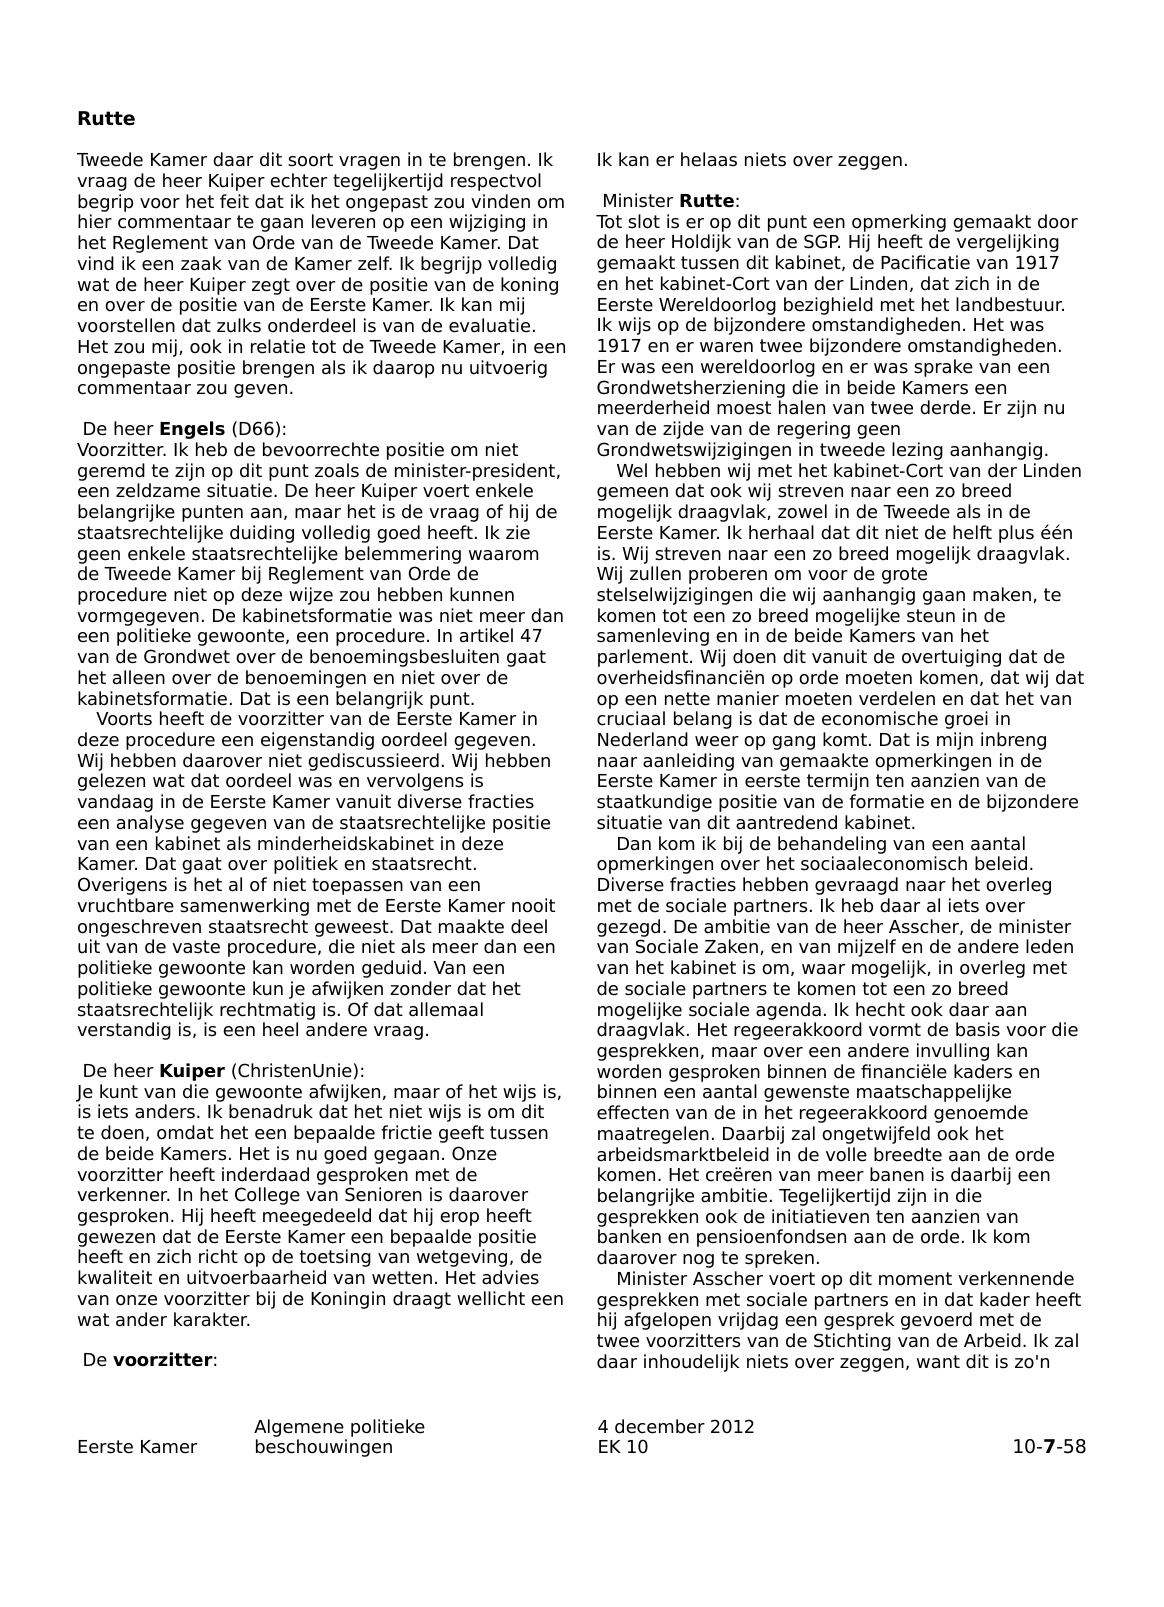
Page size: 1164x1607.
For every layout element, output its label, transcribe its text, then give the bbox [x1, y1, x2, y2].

text De heer Engels (D66): [77, 419, 567, 440]
text De voorzitter: [77, 1350, 567, 1371]
text Voorzitter. Ik heb de bevoorrechte positie om niet geremd te zijn op dit punt zoals de minister-president, een zeldzame situatie. De heer Kuiper voert enkele belangrijke punten aan, maar het is de vraag of hij de staatsrechtelijke duiding volledig goed heeft. Ik zie geen enkele staatsrechtelijke belemmering waarom de Tweede Kamer bij Reglement van Orde de procedure niet op deze wijze zou hebben kunnen vormgegeven. De kabinetsformatie was niet meer dan een politieke gewoonte, een procedure. In artikel 47 van de Grondwet over de benoemingsbesluiten gaat het alleen over de benoemingen en niet over de kabinetsformatie. Dat is een belangrijk punt. [77, 440, 567, 709]
text Tweede Kamer daar dit soort vragen in te brengen. Ik vraag de heer Kuiper echter tegelijkertijd respectvol begrip voor het feit dat ik het ongepast zou vinden om hier commentaar te gaan leveren op een wijziging in het Reglement van Orde van de Tweede Kamer. Dat vind ik een zaak van de Kamer zelf. Ik begrijp volledig wat de heer Kuiper zegt over de positie van de koning en over de positie van de Eerste Kamer. Ik kan mij voorstellen dat zulks onderdeel is van de evaluatie. Het zou mij, ook in relatie tot de Tweede Kamer, in een ongepaste positie brengen als ik daarop nu uitvoerig commentaar zou geven. [77, 150, 567, 399]
text Minister Rutte: [596, 191, 1087, 212]
text Voorts heeft de voorzitter van de Eerste Kamer in deze procedure een eigenstandig oordeel gegeven. Wij hebben daarover niet gediscussieerd. Wij hebben gelezen wat dat oordeel was en vervolgens is vandaag in de Eerste Kamer vanuit diverse fracties een analyse gegeven van de staatsrechtelijke positie van een kabinet als minderheidskabinet in deze Kamer. Dat gaat over politiek en staatsrecht. Overigens is het al of niet toepassen van een vruchtbare samenwerking met de Eerste Kamer nooit ongeschreven staatsrecht geweest. Dat maakte deel uit van de vaste procedure, die niet als meer dan een politieke gewoonte kan worden geduid. Van een politieke gewoonte kun je afwijken zonder dat het staatsrechtelijk rechtmatig is. Of dat allemaal verstandig is, is een heel andere vraag. [77, 709, 567, 1041]
text Dan kom ik bij de behandeling van een aantal opmerkingen over het sociaaleconomisch beleid. Diverse fracties hebben gevraagd naar het overleg met de sociale partners. Ik heb daar al iets over gezegd. De ambitie van de heer Asscher, de minister van Sociale Zaken, en van mijzelf en de andere leden van het kabinet is om, waar mogelijk, in overleg met de sociale partners te komen tot een zo breed mogelijke sociale agenda. Ik hecht ook daar aan draagvlak. Het regeerakkoord vormt de basis voor die gesprekken, maar over een andere invulling kan worden gesproken binnen de financiële kaders en binnen een aantal gewenste maatschappelijke effecten van de in het regeerakkoord genoemde maatregelen. Daarbij zal ongetwijfeld ook het arbeidsmarktbeleid in de volle breedte aan de orde komen. Het creëren van meer banen is daarbij een belangrijke ambitie. Tegelijkertijd zijn in die gesprekken ook de initiatieven ten aanzien van banken en pensioenfondsen aan de orde. Ik kom daarover nog te spreken. [596, 833, 1087, 1269]
text Wel hebben wij met het kabinet-Cort van der Linden gemeen dat ook wij streven naar een zo breed mogelijk draagvlak, zowel in de Tweede als in de Eerste Kamer. Ik herhaal dat dit niet de helft plus één is. Wij streven naar een zo breed mogelijk draagvlak. Wij zullen proberen om voor de grote stelselwijzigingen die wij aanhangig gaan maken, te komen tot een zo breed mogelijke steun in de samenleving en in de beide Kamers van het parlement. Wij doen dit vanuit de overtuiging dat de overheidsfinanciën op orde moeten komen, dat wij dat op een nette manier moeten verdelen en dat het van cruciaal belang is dat de economische groei in Nederland weer op gang komt. Dat is mijn inbreng naar aanleiding van gemaakte opmerkingen in de Eerste Kamer in eerste termijn ten aanzien van de staatkundige positie van de formatie en de bijzondere situatie van dit aantredend kabinet. [596, 460, 1087, 833]
text Je kunt van die gewoonte afwijken, maar of het wijs is, is iets anders. Ik benadruk dat het niet wijs is om dit te doen, omdat het een bepaalde frictie geeft tussen de beide Kamers. Het is nu goed gegaan. Onze voorzitter heeft inderdaad gesproken met de verkenner. In het College van Senioren is daarover gesproken. Hij heeft meegedeeld dat hij erop heeft gewezen dat de Eerste Kamer een bepaalde positie heeft en zich richt op de toetsing van wetgeving, de kwaliteit en uitvoerbaarheid van wetten. Het advies van onze voorzitter bij de Koningin draagt wellicht een wat ander karakter. [77, 1082, 567, 1330]
text Ik kan er helaas niets over zeggen. [596, 150, 1087, 171]
text Tot slot is er op dit punt een opmerking gemaakt door de heer Holdijk van de SGP. Hij heeft de vergelijking gemaakt tussen dit kabinet, de Pacificatie van 1917 en het kabinet-Cort van der Linden, dat zich in de Eerste Wereldoorlog bezighield met het landbestuur. Ik wijs op de bijzondere omstandigheden. Het was 1917 en er waren twee bijzondere omstandigheden. Er was een wereldoorlog en er was sprake van een Grondwetsherziening die in beide Kamers een meerderheid moest halen van twee derde. Er zijn nu van de zijde van de regering geen Grondwetswijzigingen in tweede lezing aanhangig. [596, 212, 1087, 460]
text De heer Kuiper (ChristenUnie): [77, 1061, 567, 1082]
text Minister Asscher voert op dit moment verkennende gesprekken met sociale partners en in dat kader heeft hij afgelopen vrijdag een gesprek gevoerd met de twee voorzitters van de Stichting van de Arbeid. Ik zal daar inhoudelijk niets over zeggen, want dit is zo'n [596, 1269, 1087, 1372]
